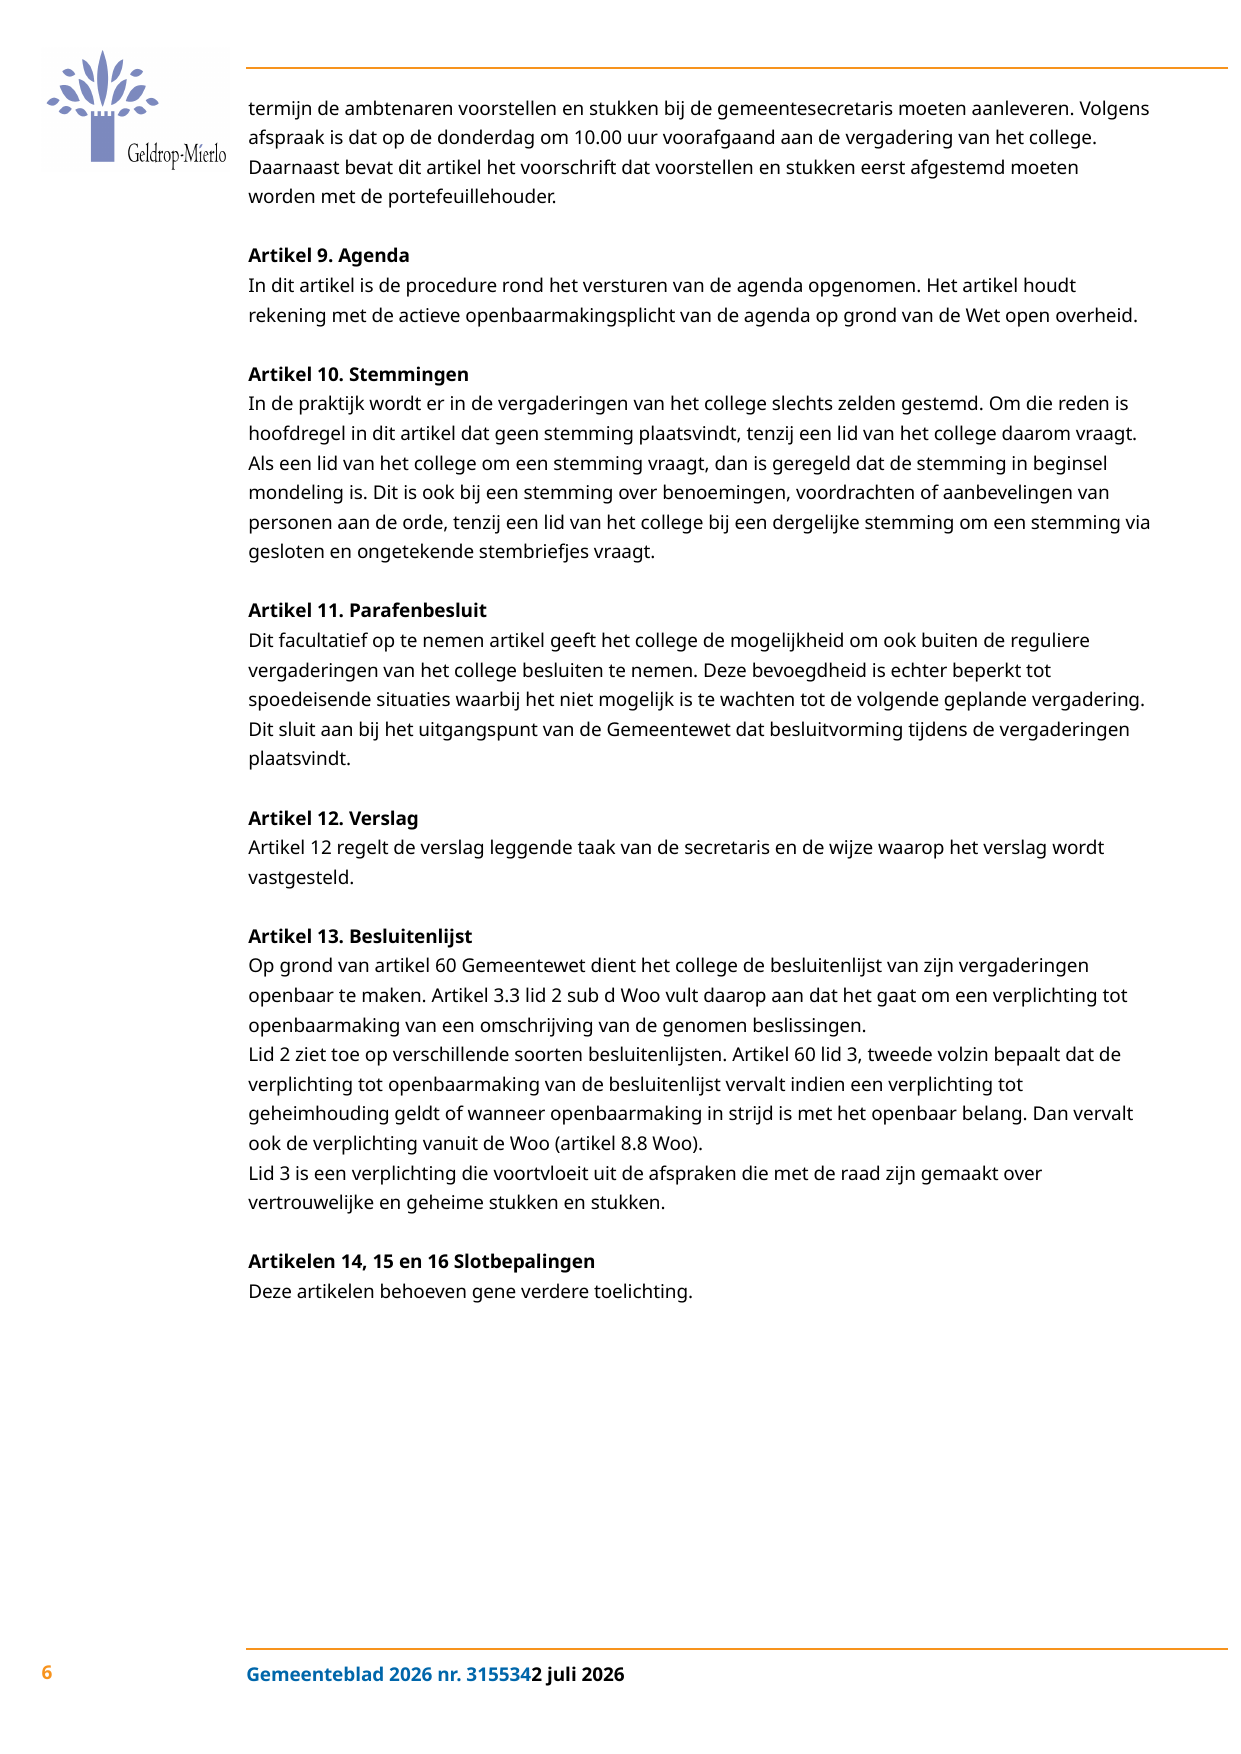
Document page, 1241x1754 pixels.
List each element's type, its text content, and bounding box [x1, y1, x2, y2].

picture [41, 47, 231, 172]
text Artikel 12 regelt de verslag leggende taak van de secretaris en de wijze waarop het verslag wordt vastgesteld. [248, 834, 1152, 890]
text Artikel 9. Agenda [248, 243, 1152, 268]
text Artikel 10. Stemmingen [248, 361, 1152, 387]
text Artikel 12. Verslag [248, 805, 1152, 831]
text Artikel 11. Parafenbesluit [248, 598, 1152, 623]
text Artikelen 14, 15 en 16 Slotbepalingen [248, 1248, 1152, 1274]
text Dit facultatief op te nemen artikel geeft het college de mogelijkheid om ook buiten de reguliere [248, 627, 1152, 653]
text Lid 2 ziet toe op verschillende soorten besluitenlijsten. Artikel 60 lid 3, tweede volzin bepaalt dat de verplichting tot openbaarmaking van de besluitenlijst vervalt indien een verplichting tot geheimhouding geldt of wanneer openbaarmaking in strijd is met het openbaar belang. Dan vervalt ook de verplichting vanuit de Woo (artikel 8.8 Woo). [248, 1041, 1152, 1156]
text termijn de ambtenaren voorstellen en stukken bij de gemeentesecretaris moeten aanleveren. Volgens afspraak is dat op de donderdag om 10.00 uur voorafgaand aan de vergadering van het college. [248, 95, 1152, 150]
text Lid 3 is een verplichting die voortvloeit uit de afspraken die met de raad zijn gemaakt over vertrouwelijke en geheime stukken en stukken. [248, 1160, 1152, 1215]
text In de praktijk wordt er in de vergaderingen van het college slechts zelden gestemd. Om die reden is hoofdregel in dit artikel dat geen stemming plaatsvindt, tenzij een lid van het college daarom vraagt. Als een lid van het college om een stemming vraagt, dan is geregeld dat de stemming in beginsel mondeling is. Dit is ook bij een stemming over benoemingen, voordrachten of aanbevelingen van personen aan de orde, tenzij een lid van het college bij een dergelijke stemming om een stemming via gesloten en ongetekende stembriefjes vraagt. [248, 391, 1152, 564]
text vergaderingen van het college besluiten te nemen. Deze bevoegdheid is echter beperkt tot spoedeisende situaties waarbij het niet mogelijk is te wachten tot de volgende geplande vergadering. Dit sluit aan bij het uitgangspunt van de Gemeentewet dat besluitvorming tijdens de vergaderingen plaatsvindt. [248, 657, 1152, 771]
text Op grond van artikel 60 Gemeentewet dient het college de besluitenlijst van zijn vergaderingen openbaar te maken. Artikel 3.3 lid 2 sub d Woo vult daarop aan dat het gaat om een verplichting tot openbaarmaking van een omschrijving van de genomen beslissingen. [248, 953, 1152, 1038]
text Artikel 13. Besluitenlijst [248, 923, 1152, 949]
text Deze artikelen behoeven gene verdere toelichting. [248, 1278, 1152, 1304]
text In dit artikel is de procedure rond het versturen van de agenda opgenomen. Het artikel houdt rekening met de actieve openbaarmakingsplicht van de agenda op grond van de Wet open overheid. [248, 272, 1152, 328]
text Daarnaast bevat dit artikel het voorschrift dat voorstellen en stukken eerst afgestemd moeten worden met de portefeuillehouder. [248, 154, 1152, 209]
